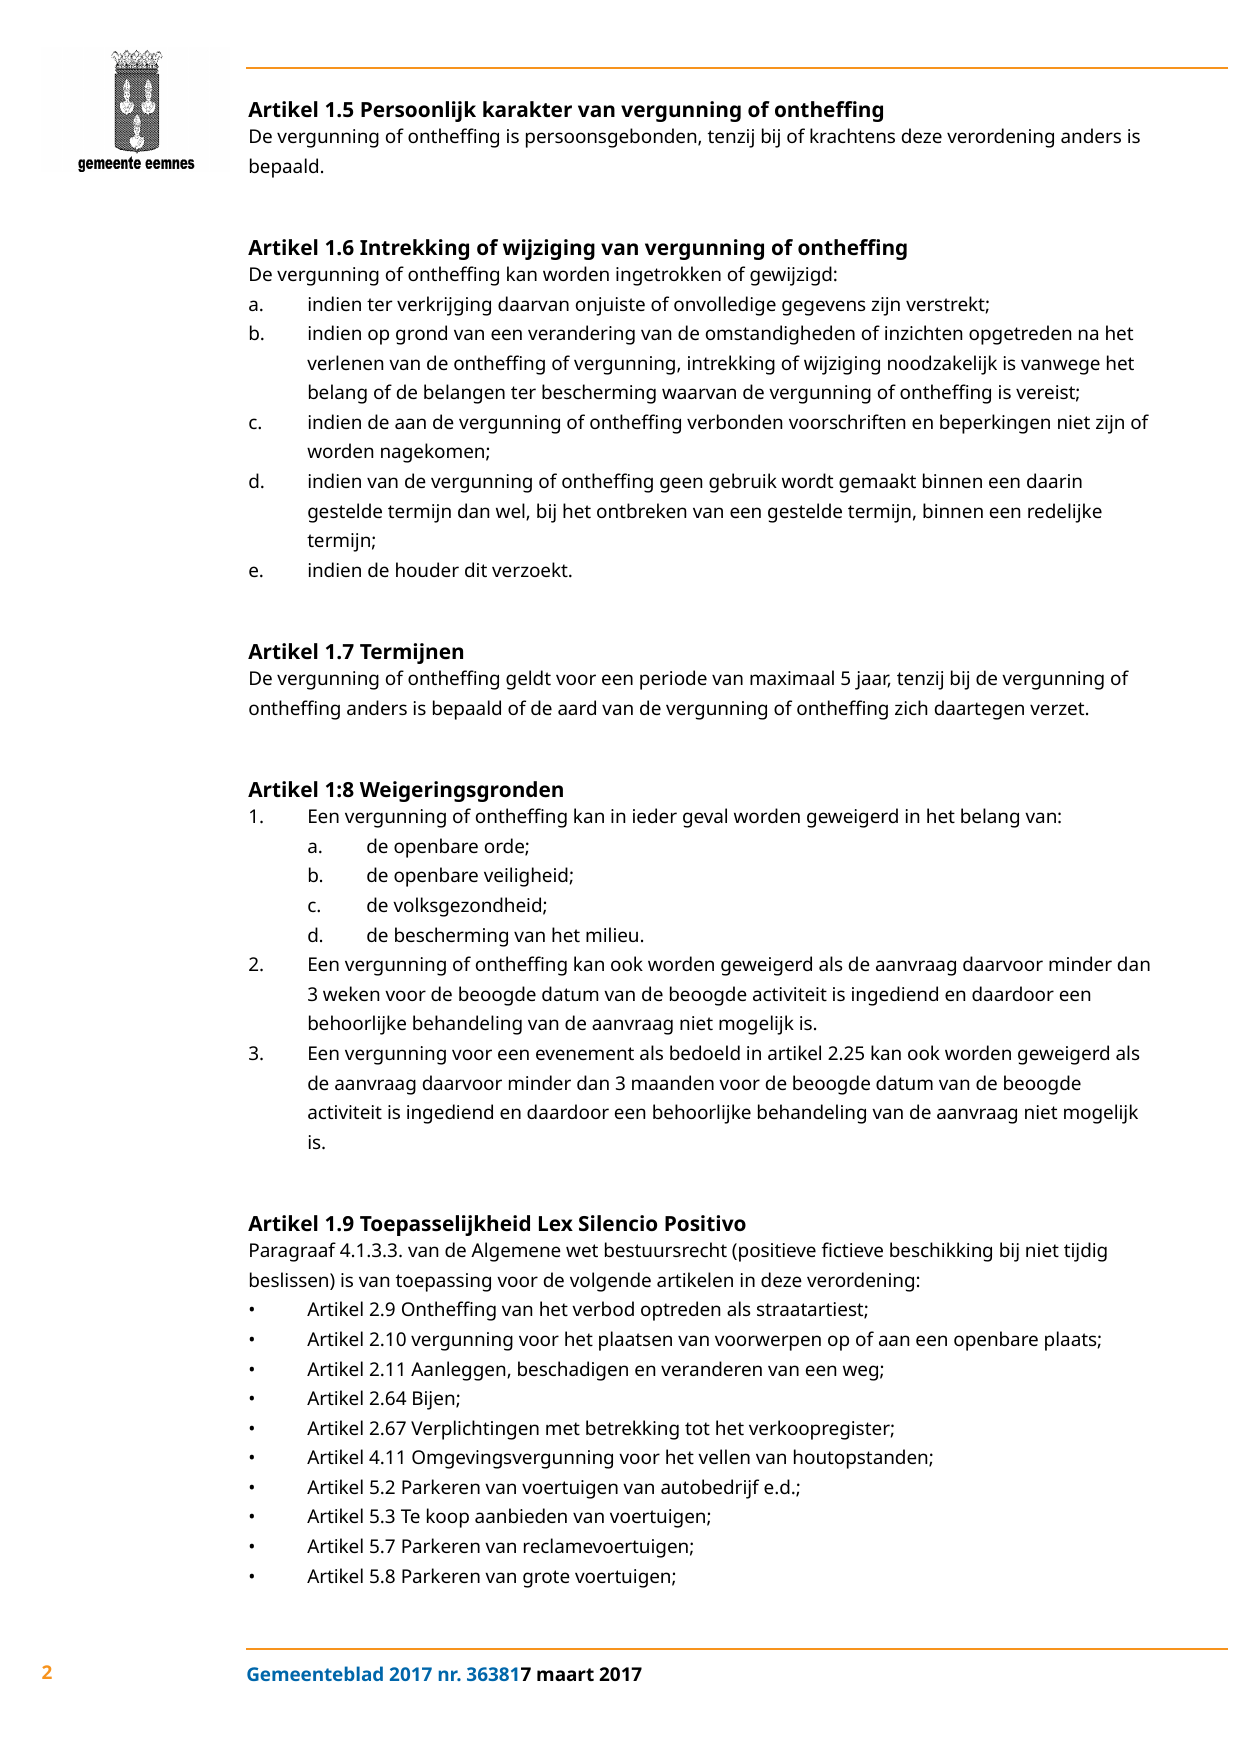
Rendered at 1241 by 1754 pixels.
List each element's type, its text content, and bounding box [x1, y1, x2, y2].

list Artikel 5.3 Te koop aanbieden van voertuigen; [248, 1504, 1152, 1529]
list Een vergunning of ontheffing kan ook worden geweigerd als de aanvraag daarvoor minder dan 3 weken voor de beoogde datum van de beoogde activiteit is ingediend en daardoor een behoorlijke behandeling van de aanvraag niet mogelijk is. [248, 951, 1152, 1036]
list indien de aan de vergunning of ontheffing verbonden voorschriften en beperkingen niet zijn of worden nagekomen; [248, 409, 1152, 464]
list de openbare veiligheid; [307, 863, 1152, 888]
list de openbare orde; [307, 833, 1152, 859]
text Artikel 1.7 Termijnen [248, 637, 1152, 666]
picture [41, 47, 231, 172]
list Een vergunning voor een evenement als bedoeld in artikel 2.25 kan ook worden geweigerd als de aanvraag daarvoor minder dan 3 maanden voor de beoogde datum van de beoogde activiteit is ingediend en daardoor een behoorlijke behandeling van de aanvraag niet mogelijk is. [248, 1040, 1152, 1155]
text De vergunning of ontheffing is persoonsgebonden, tenzij bij of krachtens deze verordening anders is bepaald. [248, 123, 1152, 178]
list Artikel 5.7 Parkeren van reclamevoertuigen; [248, 1533, 1152, 1559]
text Artikel 1.5 Persoonlijk karakter van vergunning of ontheffing [248, 95, 1152, 123]
list Een vergunning of ontheffing kan in ieder geval worden geweigerd in het belang van: [248, 803, 1152, 829]
list indien ter verkrijging daarvan onjuiste of onvolledige gegevens zijn verstrekt; [248, 291, 1152, 317]
text Artikel 1.6 Intrekking of wijziging van vergunning of ontheffing [248, 233, 1152, 261]
list Artikel 2.9 Ontheffing van het verbod optreden als straatartiest; [248, 1297, 1152, 1322]
list Artikel 2.11 Aanleggen, beschadigen en veranderen van een weg; [248, 1356, 1152, 1381]
list indien de houder dit verzoekt. [248, 557, 1152, 583]
list Artikel 4.11 Omgevingsvergunning voor het vellen van houtopstanden; [248, 1444, 1152, 1470]
text Artikel 1.9 Toepasselijkheid Lex Silencio Positivo [248, 1209, 1152, 1237]
text Artikel 1:8 Weigeringsgronden [248, 775, 1152, 803]
list Artikel 2.10 vergunning voor het plaatsen van voorwerpen op of aan een openbare plaats; [248, 1326, 1152, 1352]
list Artikel 2.67 Verplichtingen met betrekking tot het verkoopregister; [248, 1415, 1152, 1441]
text Paragraaf 4.1.3.3. van de Algemene wet bestuursrecht (positieve fictieve beschikking bij niet tijdig beslissen) is van toepassing voor de volgende artikelen in deze verordening: [248, 1237, 1152, 1293]
list Artikel 5.2 Parkeren van voertuigen van autobedrijf e.d.; [248, 1474, 1152, 1500]
text De vergunning of ontheffing kan worden ingetrokken of gewijzigd: [248, 261, 1152, 287]
list de bescherming van het milieu. [307, 922, 1152, 948]
list Artikel 5.8 Parkeren van grote voertuigen; [248, 1563, 1152, 1588]
list Artikel 2.64 Bijen; [248, 1385, 1152, 1411]
text De vergunning of ontheffing geldt voor een periode van maximaal 5 jaar, tenzij bij de vergunning of ontheffing anders is bepaald of de aard van de vergunning of ontheffing zich daartegen verzet. [248, 666, 1152, 721]
list indien van de vergunning of ontheffing geen gebruik wordt gemaakt binnen een daarin gestelde termijn dan wel, bij het ontbreken van een gestelde termijn, binnen een redelijke termijn; [248, 468, 1152, 553]
list de volksgezondheid; [307, 892, 1152, 918]
list indien op grond van een verandering van de omstandigheden of inzichten opgetreden na het verlenen van de ontheffing of vergunning, intrekking of wijziging noodzakelijk is vanwege het belang of de belangen ter bescherming waarvan de vergunning of ontheffing is vereist; [248, 320, 1152, 405]
